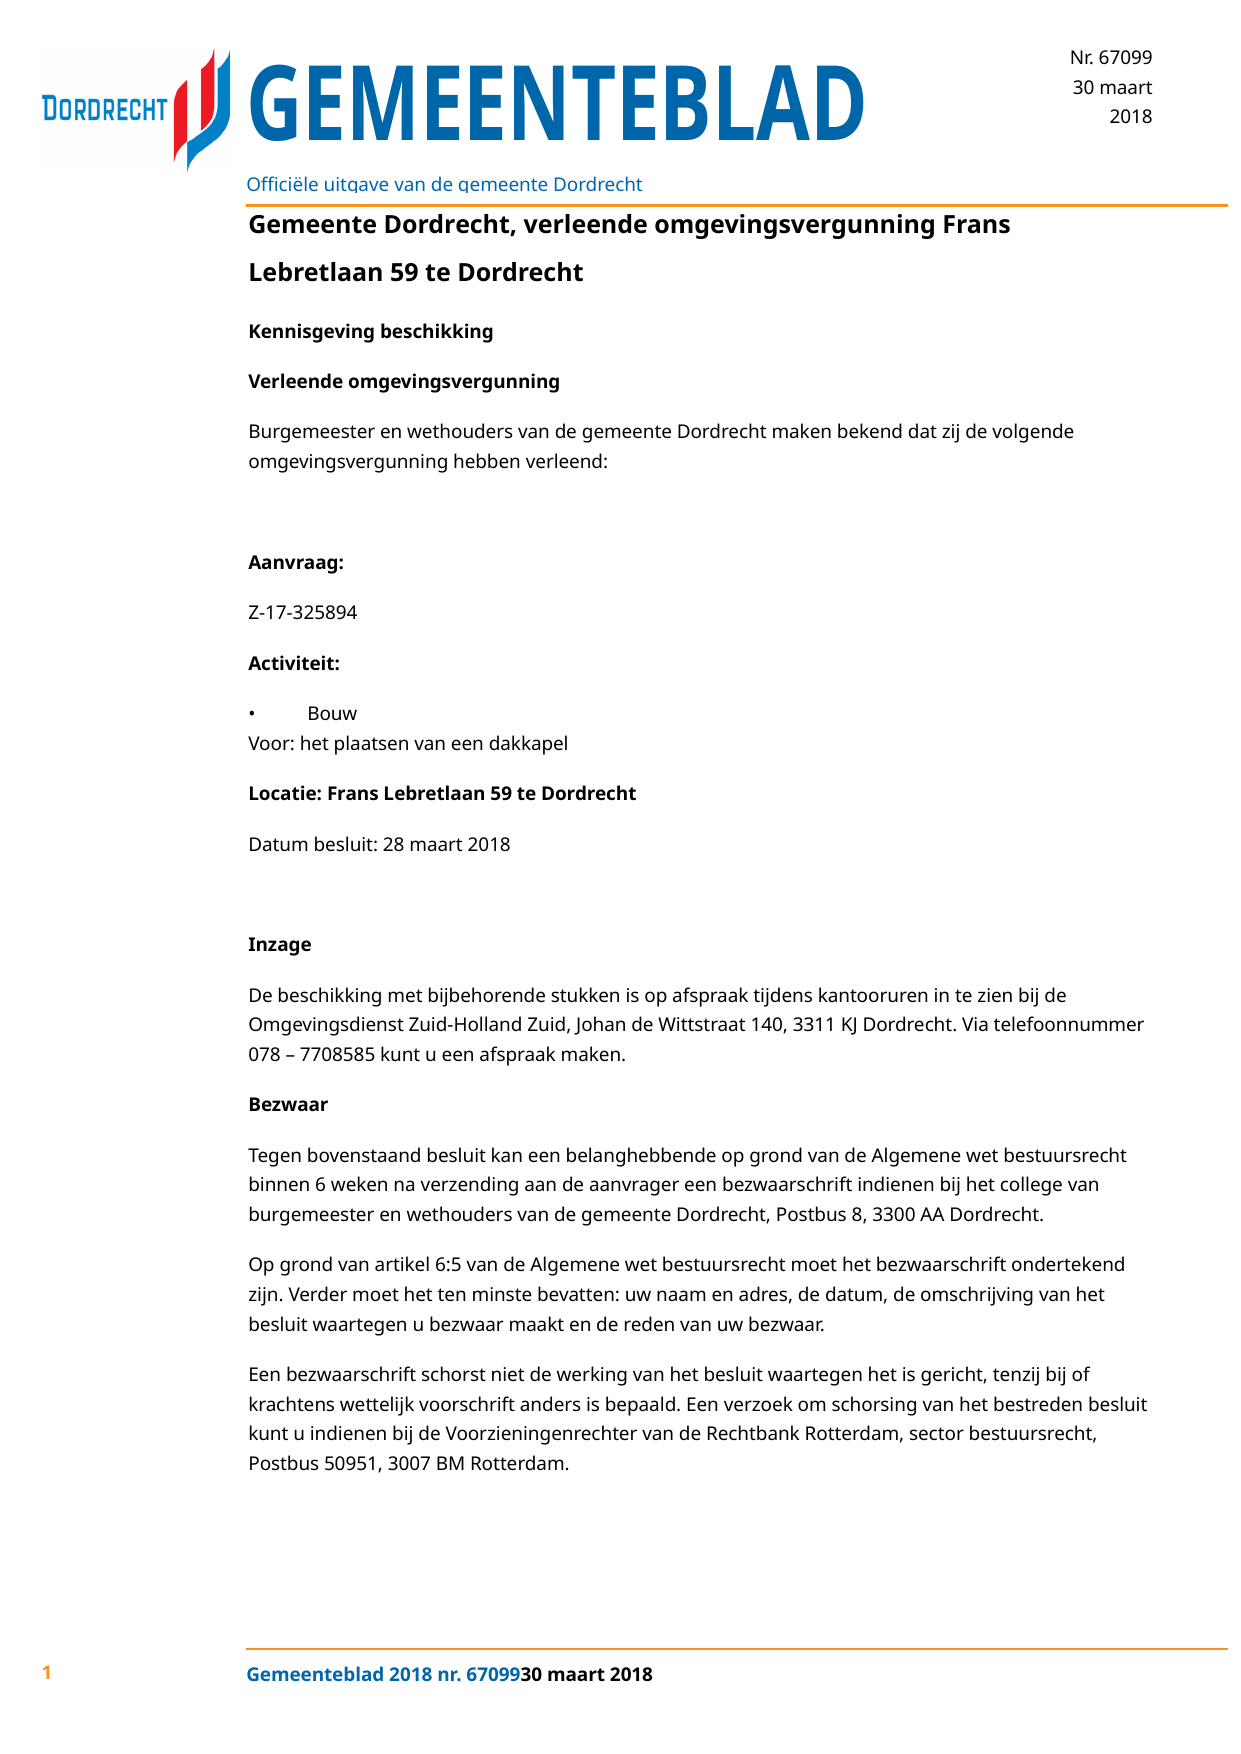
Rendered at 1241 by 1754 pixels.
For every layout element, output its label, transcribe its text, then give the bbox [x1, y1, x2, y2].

text Verleende omgevingsvergunning [248, 368, 1152, 394]
text Tegen bovenstaand besluit kan een belanghebbende op grond van de Algemene wet bestuursrecht binnen 6 weken na verzending aan de aanvrager een bezwaarschrift indienen bij het college van burgemeester en wethouders van de gemeente Dordrecht, Postbus 8, 3300 AA Dordrecht. [248, 1142, 1152, 1227]
picture [41, 47, 231, 172]
text Gemeente Dordrecht, verleende omgevingsvergunning Frans Lebretlaan 59 te Dordrecht [248, 207, 1152, 288]
text Z-17-325894 [248, 599, 1152, 625]
text Een bezwaarschrift schorst niet de werking van het besluit waartegen het is gericht, tenzij bij of krachtens wettelijk voorschrift anders is bepaald. Een verzoek om schorsing van het bestreden besluit kunt u indienen bij de Voorzieningenrechter van de Rechtbank Rotterdam, sector bestuursrecht, Postbus 50951, 3007 BM Rotterdam. [248, 1361, 1152, 1476]
text Datum besluit: 28 maart 2018 [248, 831, 1152, 857]
text Aanvraag: [248, 549, 1152, 575]
text Activiteit: [248, 650, 1152, 676]
text Locatie: Frans Lebretlaan 59 te Dordrecht [248, 780, 1152, 806]
text Voor: het plaatsen van een dakkapel [248, 730, 1152, 756]
text Bezwaar [248, 1092, 1152, 1117]
list Bouw [248, 700, 1152, 726]
text Inzage [248, 932, 1152, 957]
text Kennisgeving beschikking [248, 318, 1152, 344]
text De beschikking met bijbehorende stukken is op afspraak tijdens kantooruren in te zien bij de Omgevingsdienst Zuid-Holland Zuid, Johan de Wittstraat 140, 3311 KJ Dordrecht. Via telefoonnummer 078 – 7708585 kunt u een afspraak maken. [248, 982, 1152, 1067]
text Op grond van artikel 6:5 van de Algemene wet bestuursrecht moet het bezwaarschrift ondertekend zijn. Verder moet het ten minste bevatten: uw naam en adres, de datum, de omschrijving van het besluit waartegen u bezwaar maakt en de reden van uw bezwaar. [248, 1252, 1152, 1337]
text Burgemeester en wethouders van de gemeente Dordrecht maken bekend dat zij de volgende omgevingsvergunning hebben verleend: [248, 419, 1152, 474]
